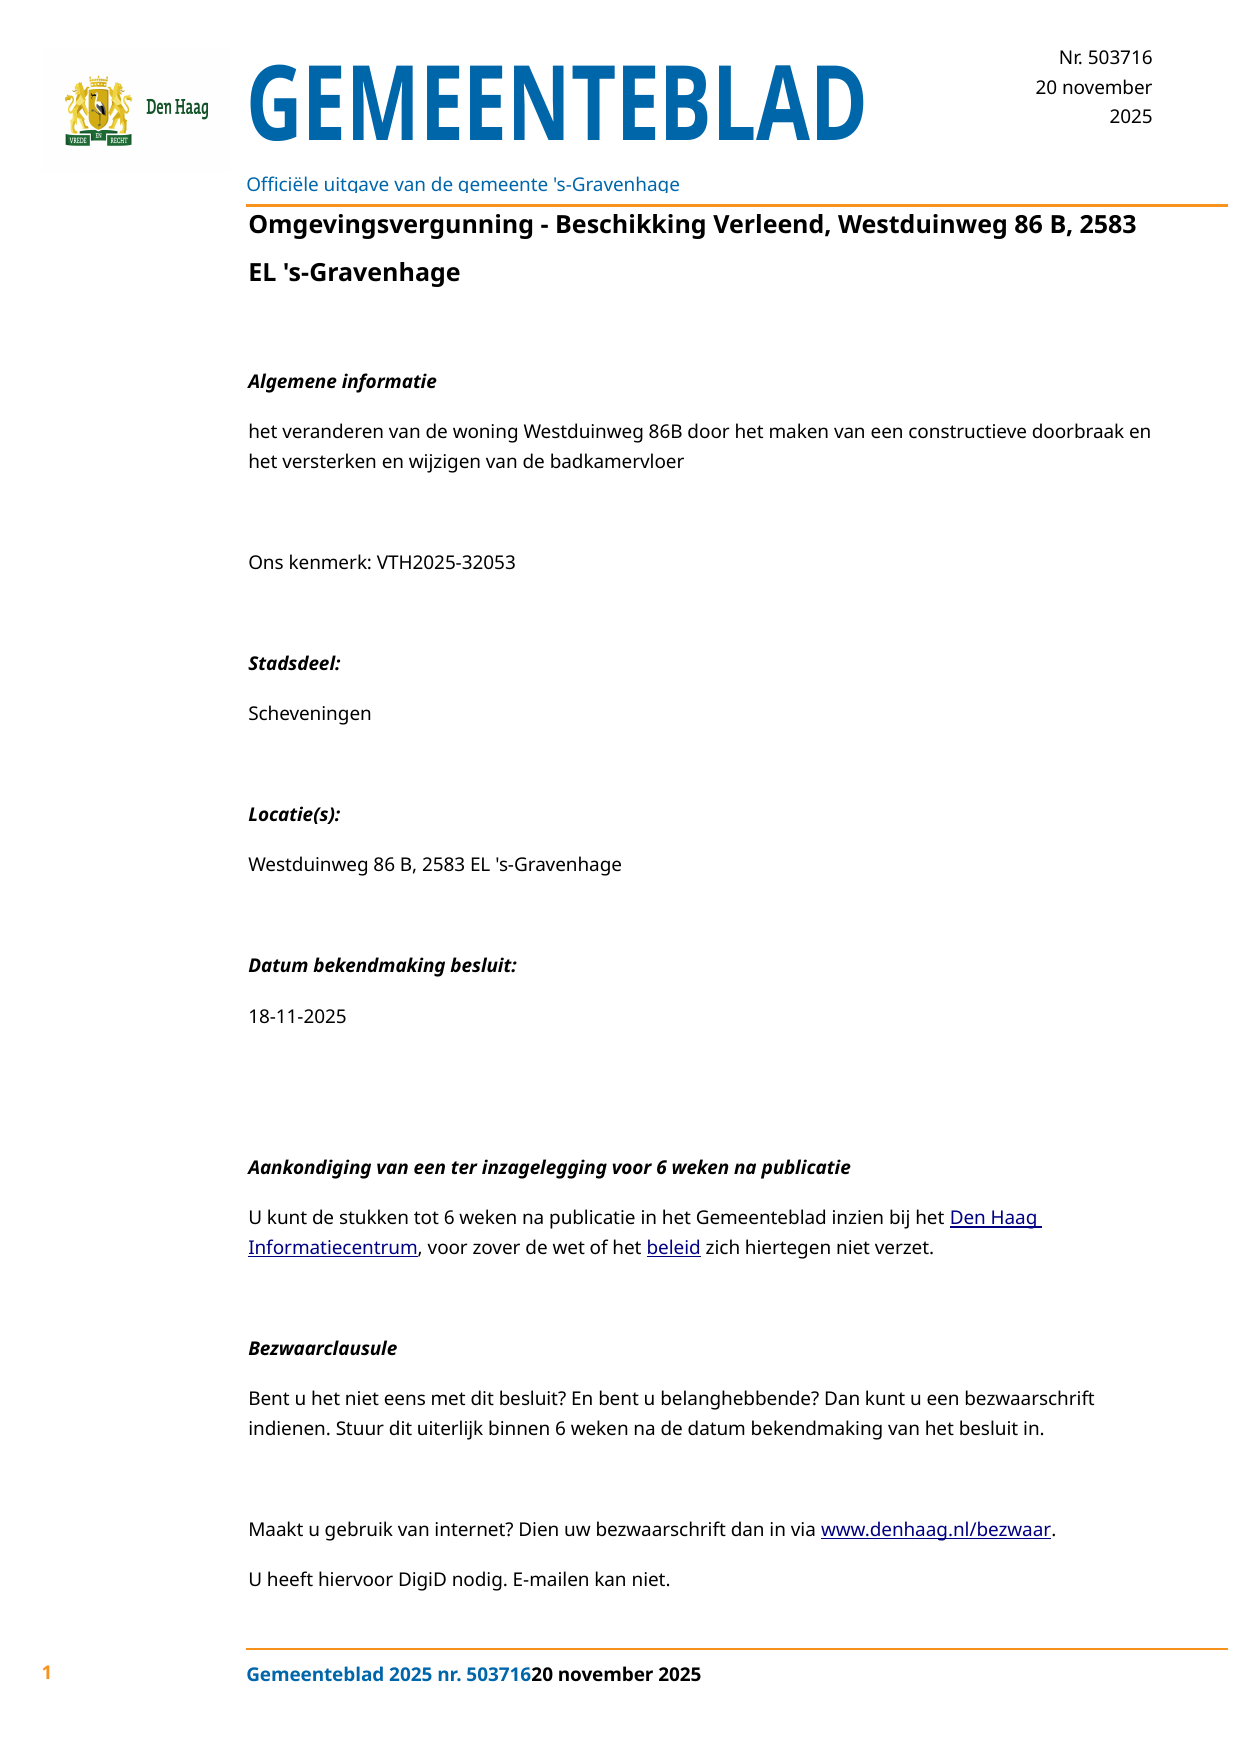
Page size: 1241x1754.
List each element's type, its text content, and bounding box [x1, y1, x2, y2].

text Maakt u gebruik van internet? Dien uw bezwaarschrift dan in via www.denhaag.nl/bezwaar. [248, 1516, 1152, 1542]
text Aankondiging van een ter inzagelegging voor 6 weken na publicatie [248, 1154, 1152, 1180]
text U kunt de stukken tot 6 weken na publicatie in het Gemeenteblad inzien bij het Den Haag Informatiecentrum, voor zover de wet of het beleid zich hiertegen niet verzet. [248, 1204, 1152, 1260]
text Stadsdeel: [248, 650, 1152, 676]
text Locatie(s): [248, 801, 1152, 827]
text 18-11-2025 [248, 1003, 1152, 1029]
text Algemene informatie [248, 368, 1152, 394]
picture [41, 47, 231, 172]
text Scheveningen [248, 700, 1152, 726]
text Bezwaarclausule [248, 1335, 1152, 1361]
text Westduinweg 86 B, 2583 EL 's-Gravenhage [248, 852, 1152, 877]
text U heeft hiervoor DigiD nodig. E-mailen kan niet. [248, 1566, 1152, 1592]
text Ons kenmerk: VTH2025-32053 [248, 549, 1152, 575]
text Omgevingsvergunning - Beschikking Verleend, Westduinweg 86 B, 2583 EL 's-Gravenhage [248, 207, 1152, 288]
text Bent u het niet eens met dit besluit? En bent u belanghebbende? Dan kunt u een bezwaarschrift indienen. Stuur dit uiterlijk binnen 6 weken na de datum bekendmaking van het besluit in. [248, 1385, 1152, 1441]
text het veranderen van de woning Westduinweg 86B door het maken van een constructieve doorbraak en het versterken en wijzigen van de badkamervloer [248, 419, 1152, 474]
text Datum bekendmaking besluit: [248, 952, 1152, 978]
